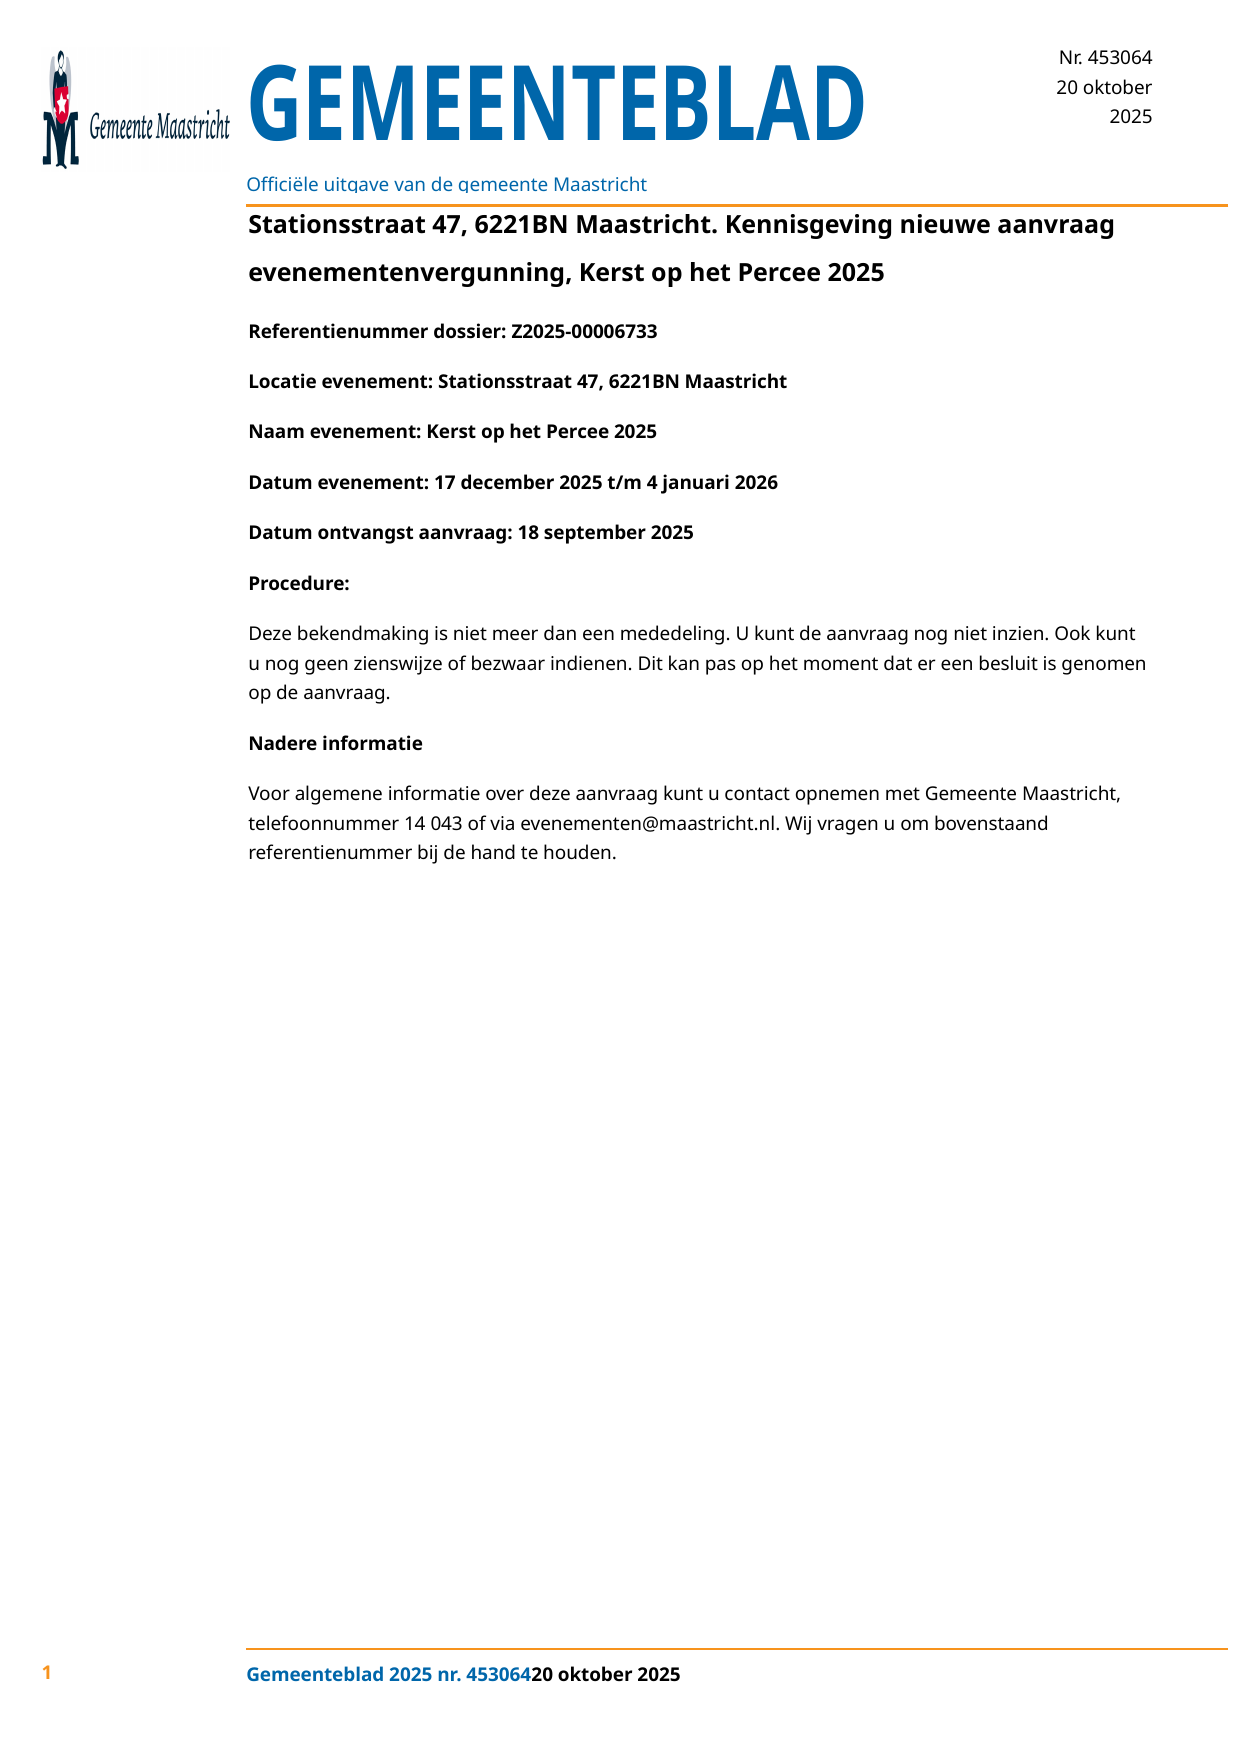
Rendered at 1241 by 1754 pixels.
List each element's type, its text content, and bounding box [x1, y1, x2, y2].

text Referentienummer dossier: Z2025-00006733 [248, 318, 1152, 344]
text Voor algemene informatie over deze aanvraag kunt u contact opnemen met Gemeente Maastricht, telefoonnummer 14 043 of via evenementen@maastricht.nl. Wij vragen u om bovenstaand referentienummer bij de hand te houden. [248, 780, 1152, 865]
text Datum evenement: 17 december 2025 t/m 4 januari 2026 [248, 469, 1152, 495]
text Procedure: [248, 570, 1152, 596]
text Naam evenement: Kerst op het Percee 2025 [248, 419, 1152, 444]
picture [41, 47, 231, 172]
text Datum ontvangst aanvraag: 18 september 2025 [248, 519, 1152, 545]
text Stationsstraat 47, 6221BN Maastricht. Kennisgeving nieuwe aanvraag evenementenvergunning, Kerst op het Percee 2025 [248, 207, 1152, 288]
text Locatie evenement: Stationsstraat 47, 6221BN Maastricht [248, 368, 1152, 394]
text Deze bekendmaking is niet meer dan een mededeling. U kunt de aanvraag nog niet inzien. Ook kunt u nog geen zienswijze of bezwaar indienen. Dit kan pas op het moment dat er een besluit is genomen op de aanvraag. [248, 620, 1152, 705]
text Nadere informatie [248, 730, 1152, 756]
